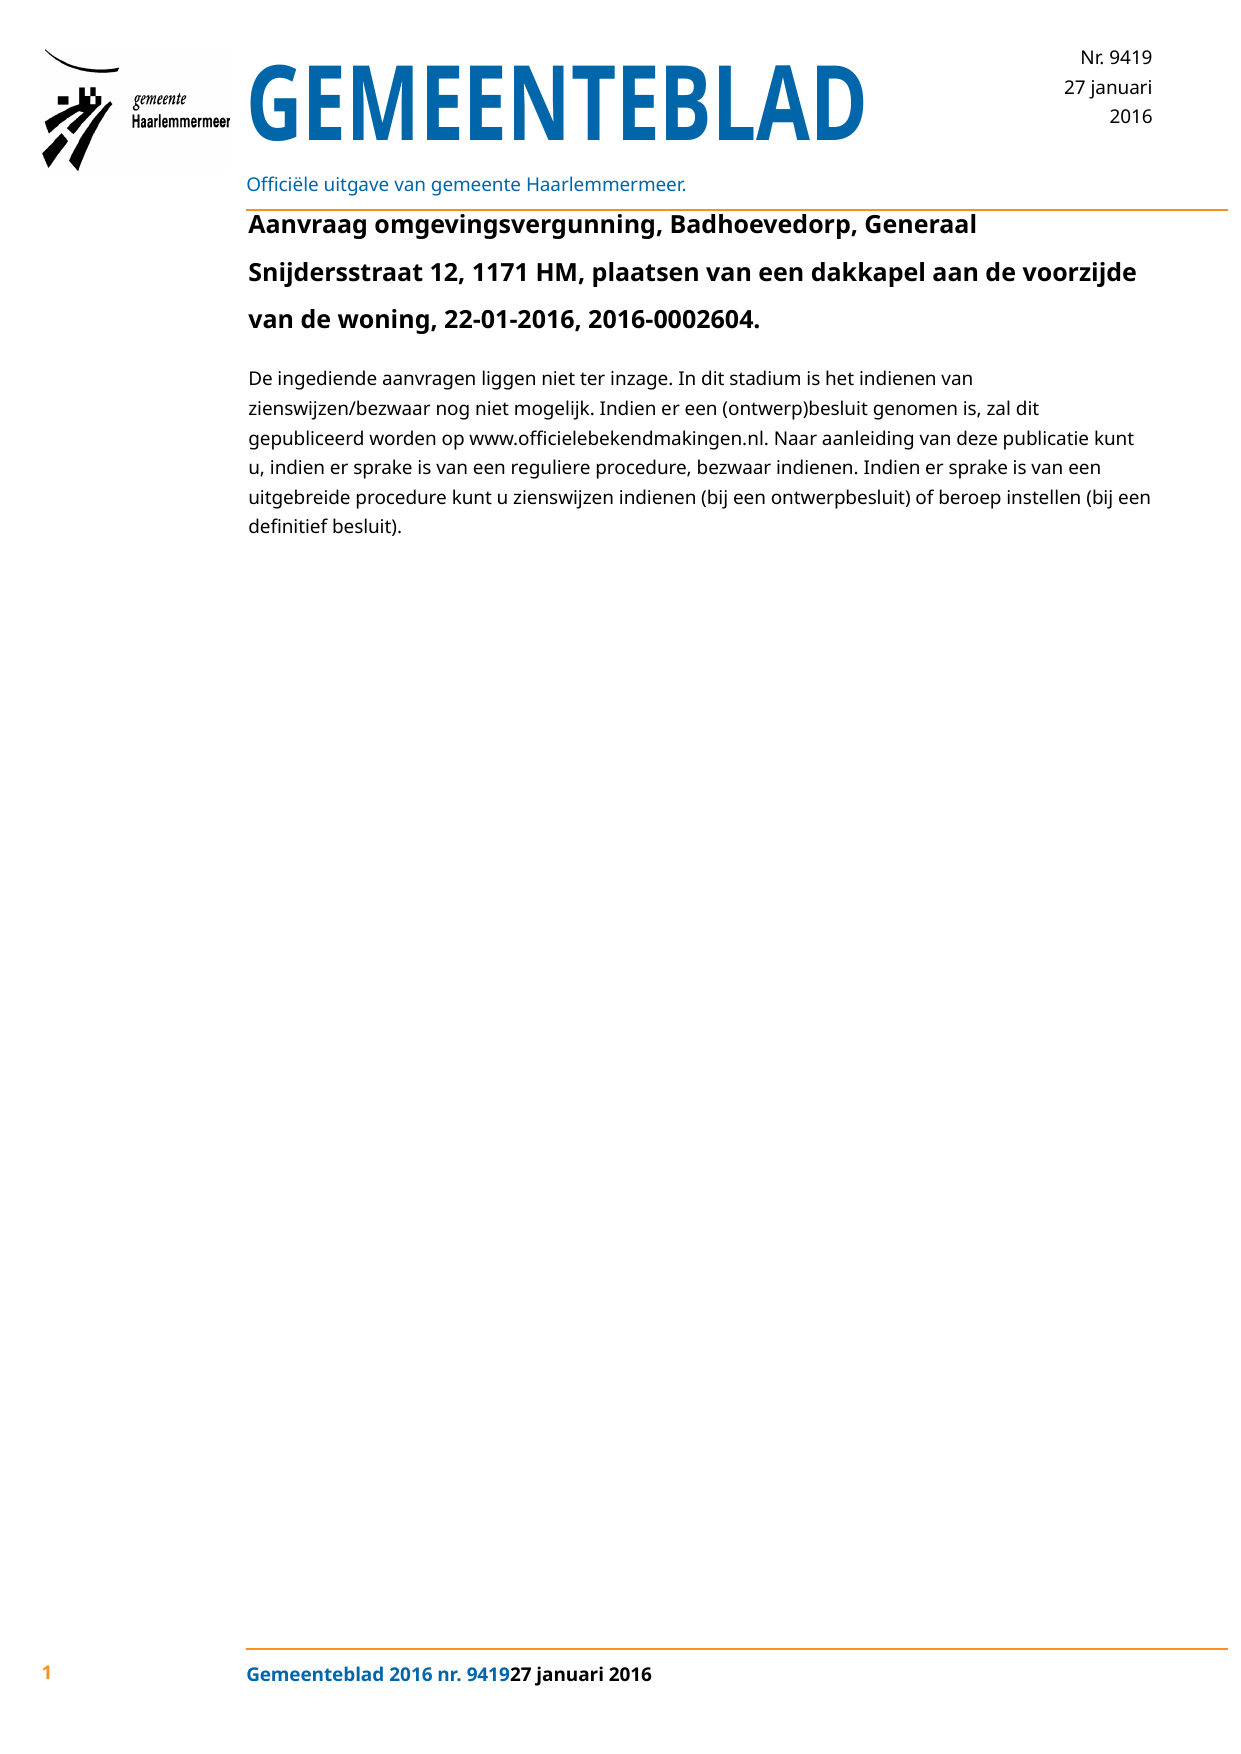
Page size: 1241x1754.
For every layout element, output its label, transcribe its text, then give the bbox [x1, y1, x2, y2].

text De ingediende aanvragen liggen niet ter inzage. In dit stadium is het indienen van zienswijzen/bezwaar nog niet mogelijk. Indien er een (ontwerp)besluit genomen is, zal dit gepubliceerd worden op www.officielebekendmakingen.nl. Naar aanleiding van deze publicatie kunt u, indien er sprake is van een reguliere procedure, bezwaar indienen. Indien er sprake is van een uitgebreide procedure kunt u zienswijzen indienen (bij een ontwerpbesluit) of beroep instellen (bij een definitief besluit). [248, 366, 1152, 539]
text Aanvraag omgevingsvergunning, Badhoevedorp, Generaal Snijdersstraat 12, 1171 HM, plaatsen van een dakkapel aan de voorzijde van de woning, 22-01-2016, 2016-0002604. [248, 211, 1152, 336]
picture [41, 47, 231, 172]
